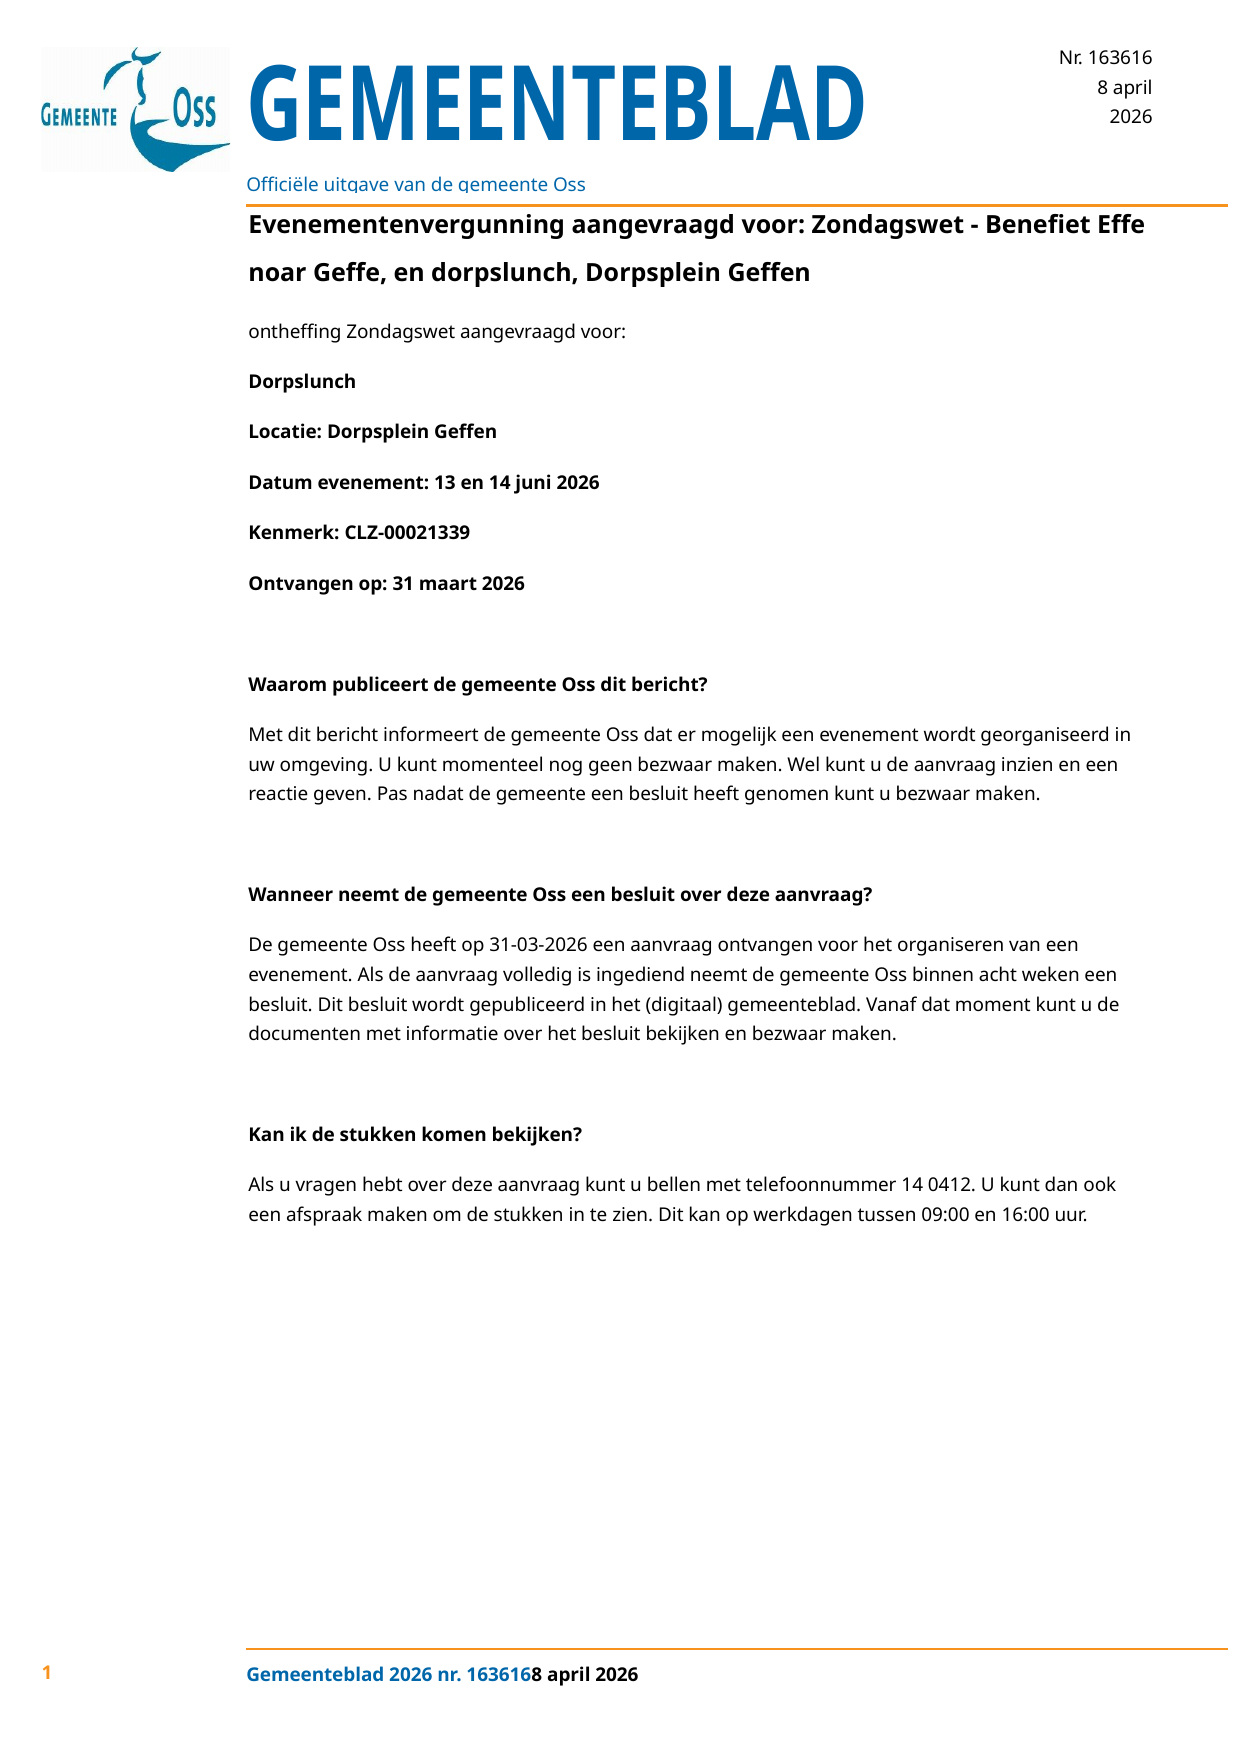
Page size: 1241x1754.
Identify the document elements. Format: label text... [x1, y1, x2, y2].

picture [41, 47, 231, 172]
text Datum evenement: 13 en 14 juni 2026 [248, 469, 1152, 495]
text Waarom publiceert de gemeente Oss dit bericht? [248, 671, 1152, 697]
text Wanneer neemt de gemeente Oss een besluit over deze aanvraag? [248, 881, 1152, 907]
text Kan ik de stukken komen bekijken? [248, 1121, 1152, 1147]
text Dorpslunch [248, 368, 1152, 394]
text Evenementenvergunning aangevraagd voor: Zondagswet - Benefiet Effe noar Geffe, en dorpslunch, Dorpsplein Geffen [248, 207, 1152, 288]
text Locatie: Dorpsplein Geffen [248, 419, 1152, 444]
text Met dit bericht informeert de gemeente Oss dat er mogelijk een evenement wordt georganiseerd in uw omgeving. U kunt momenteel nog geen bezwaar maken. Wel kunt u de aanvraag inzien en een reactie geven. Pas nadat de gemeente een besluit heeft genomen kunt u bezwaar maken. [248, 721, 1152, 806]
text Ontvangen op: 31 maart 2026 [248, 570, 1152, 596]
text Als u vragen hebt over deze aanvraag kunt u bellen met telefoonnummer 14 0412. U kunt dan ook een afspraak maken om de stukken in te zien. Dit kan op werkdagen tussen 09:00 en 16:00 uur. [248, 1172, 1152, 1227]
text Kenmerk: CLZ-00021339 [248, 519, 1152, 545]
text De gemeente Oss heeft op 31-03-2026 een aanvraag ontvangen voor het organiseren van een evenement. Als de aanvraag volledig is ingediend neemt de gemeente Oss binnen acht weken een besluit. Dit besluit wordt gepubliceerd in het (digitaal) gemeenteblad. Vanaf dat moment kunt u de documenten met informatie over het besluit bekijken en bezwaar maken. [248, 932, 1152, 1046]
text ontheffing Zondagswet aangevraagd voor: [248, 318, 1152, 344]
